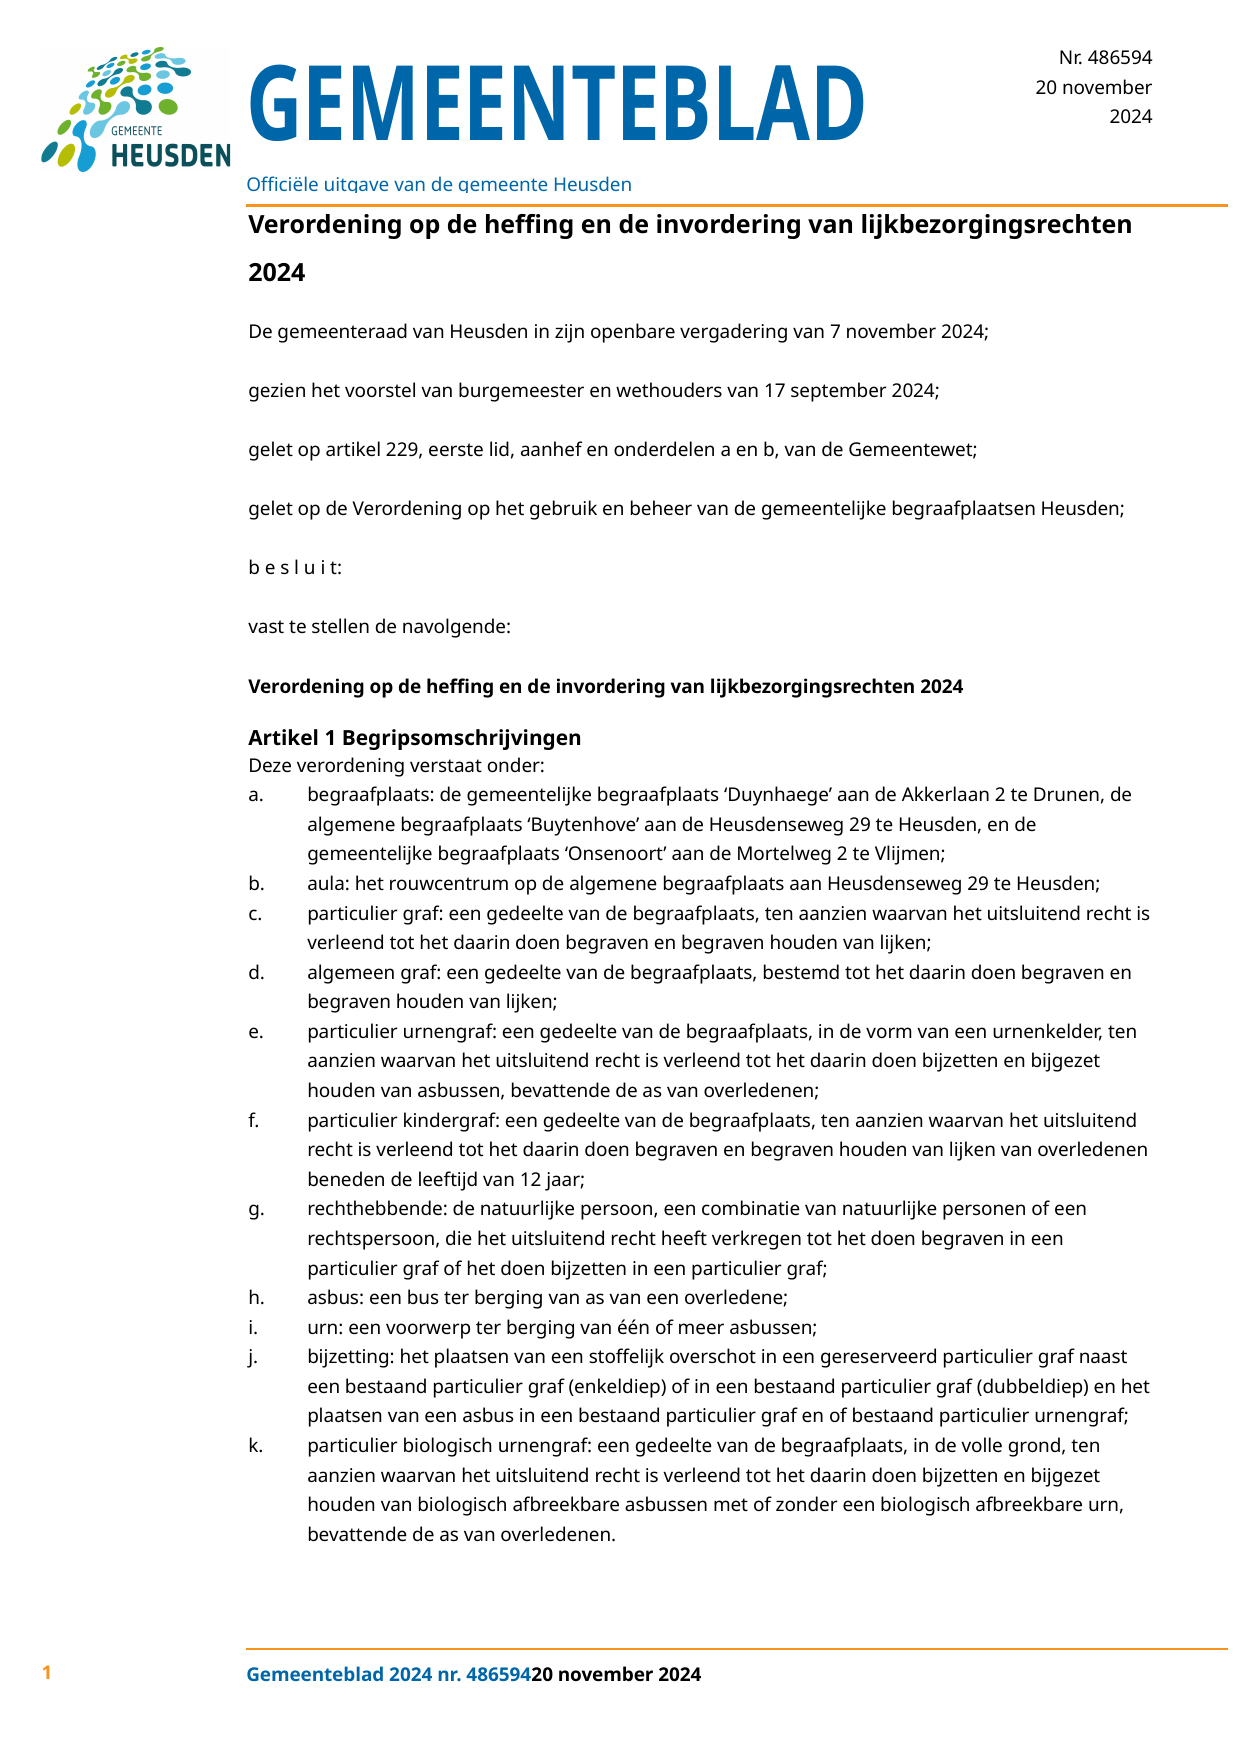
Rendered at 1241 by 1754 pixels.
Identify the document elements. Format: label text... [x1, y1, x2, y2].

list aula: het rouwcentrum op de algemene begraafplaats aan Heusdenseweg 29 te Heusden; [248, 870, 1152, 896]
text Verordening op de heffing en de invordering van lijkbezorgingsrechten 2024 [248, 673, 1152, 699]
text De gemeenteraad van Heusden in zijn openbare vergadering van 7 november 2024; [248, 318, 1152, 344]
list particulier graf: een gedeelte van de begraafplaats, ten aanzien waarvan het uitsluitend recht is verleend tot het daarin doen begraven en begraven houden van lijken; [248, 900, 1152, 955]
list algemeen graf: een gedeelte van de begraafplaats, bestemd tot het daarin doen begraven en begraven houden van lijken; [248, 959, 1152, 1014]
list particulier kindergraf: een gedeelte van de begraafplaats, ten aanzien waarvan het uitsluitend recht is verleend tot het daarin doen begraven en begraven houden van lijken van overledenen beneden de leeftijd van 12 jaar; [248, 1107, 1152, 1192]
picture [41, 47, 231, 172]
text Artikel 1 Begripsomschrijvingen [248, 723, 1152, 752]
text Deze verordening verstaat onder: [248, 752, 1152, 777]
text b e s l u i t: [248, 554, 1152, 580]
text gezien het voorstel van burgemeester en wethouders van 17 september 2024; [248, 377, 1152, 403]
text Verordening op de heffing en de invordering van lijkbezorgingsrechten 2024 [248, 207, 1152, 288]
text gelet op de Verordening op het gebruik en beheer van de gemeentelijke begraafplaatsen Heusden; [248, 495, 1152, 521]
text vast te stellen de navolgende: [248, 614, 1152, 639]
text gelet op artikel 229, eerste lid, aanhef en onderdelen a en b, van de Gemeentewet; [248, 436, 1152, 462]
list particulier biologisch urnengraf: een gedeelte van de begraafplaats, in de volle grond, ten aanzien waarvan het uitsluitend recht is verleend tot het daarin doen bijzetten en bijgezet houden van biologisch afbreekbare asbussen met of zonder een biologisch afbreekbare urn, bevattende de as van overledenen. [248, 1432, 1152, 1547]
list bijzetting: het plaatsen van een stoffelijk overschot in een gereserveerd particulier graf naast een bestaand particulier graf (enkeldiep) of in een bestaand particulier graf (dubbeldiep) en het plaatsen van een asbus in een bestaand particulier graf en of bestaand particulier urnengraf; [248, 1343, 1152, 1428]
list particulier urnengraf: een gedeelte van de begraafplaats, in de vorm van een urnenkelder, ten aanzien waarvan het uitsluitend recht is verleend tot het daarin doen bijzetten en bijgezet houden van asbussen, bevattende de as van overledenen; [248, 1018, 1152, 1103]
list rechthebbende: de natuurlijke persoon, een combinatie van natuurlijke personen of een rechtspersoon, die het uitsluitend recht heeft verkregen tot het doen begraven in een particulier graf of het doen bijzetten in een particulier graf; [248, 1196, 1152, 1280]
list urn: een voorwerp ter berging van één of meer asbussen; [248, 1314, 1152, 1339]
list begraafplaats: de gemeentelijke begraafplaats ‘Duynhaege’ aan de Akkerlaan 2 te Drunen, de algemene begraafplaats ‘Buytenhove’ aan de Heusdenseweg 29 te Heusden, en de gemeentelijke begraafplaats ‘Onsenoort’ aan de Mortelweg 2 te Vlijmen; [248, 781, 1152, 866]
list asbus: een bus ter berging van as van een overledene; [248, 1284, 1152, 1310]
